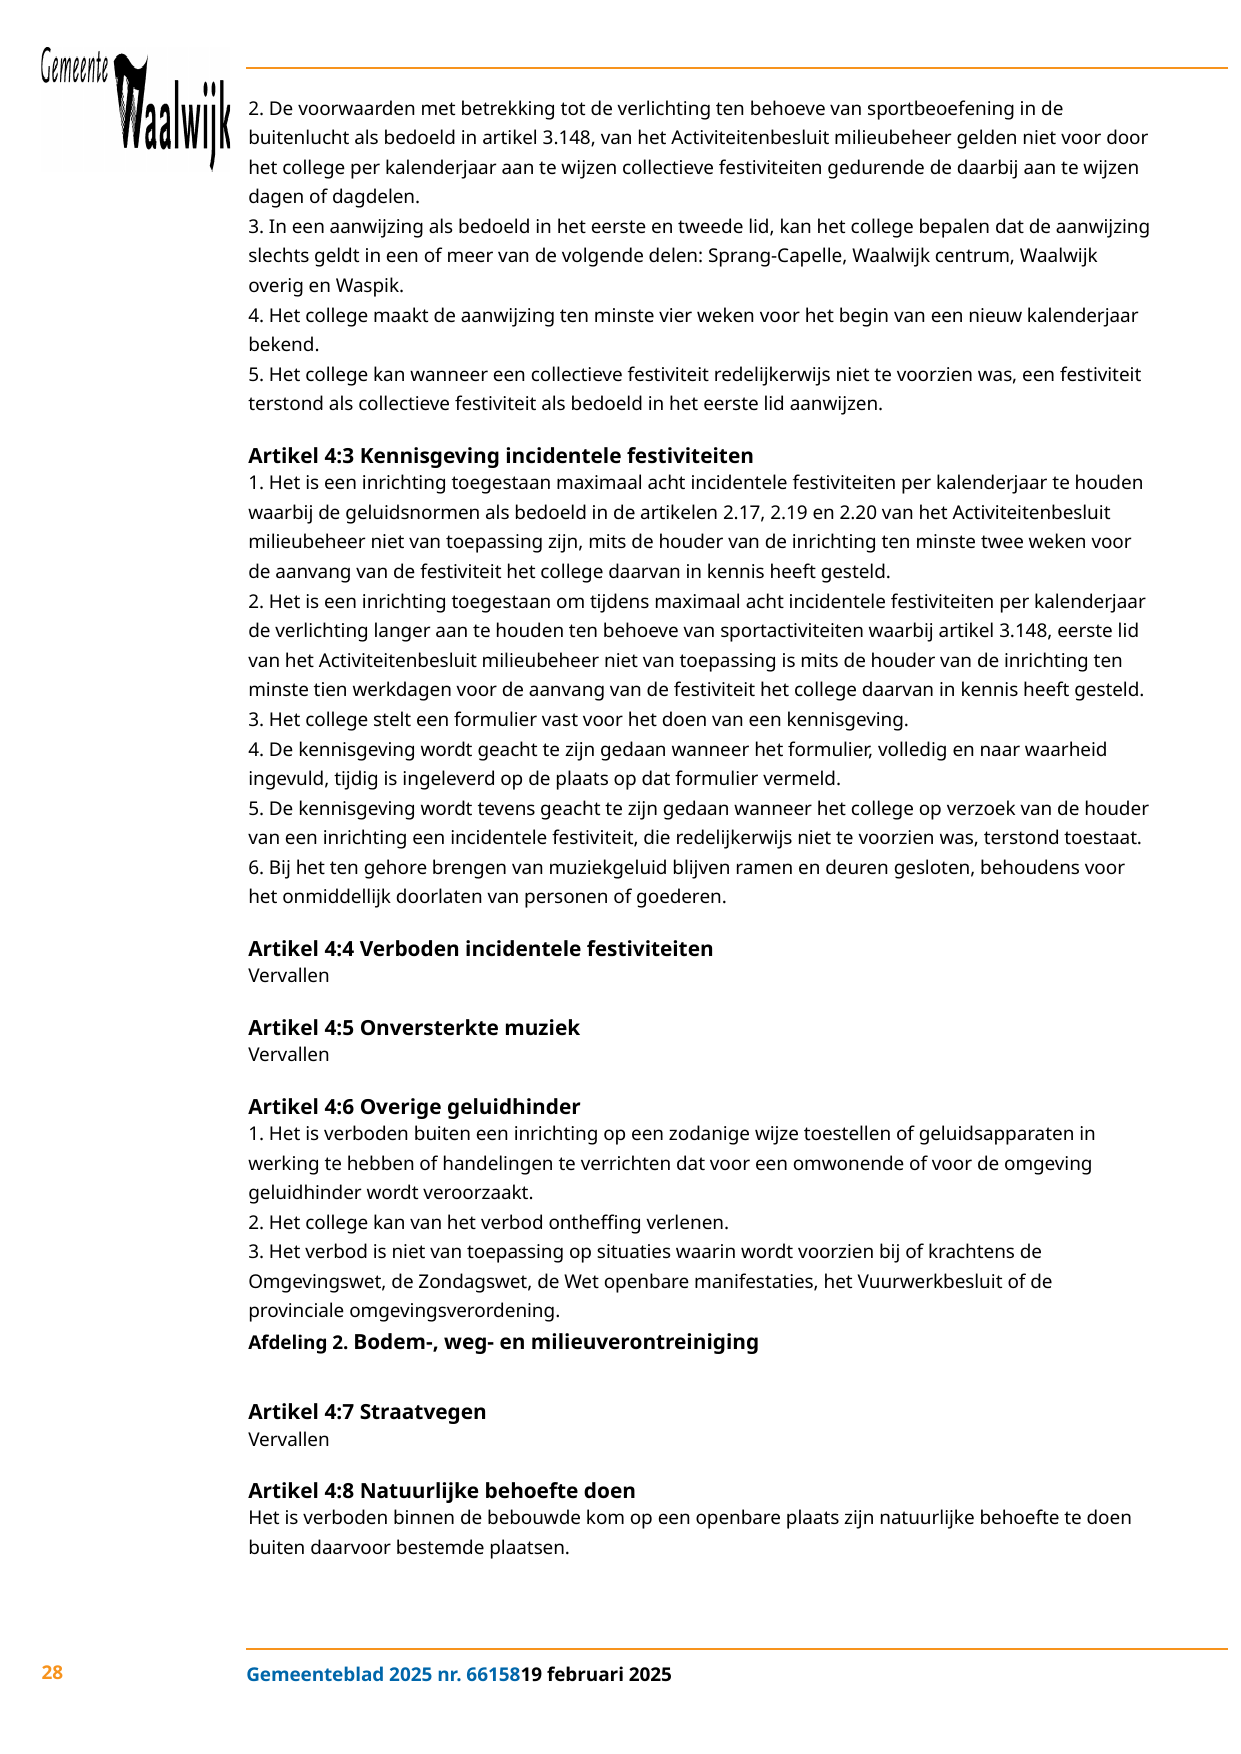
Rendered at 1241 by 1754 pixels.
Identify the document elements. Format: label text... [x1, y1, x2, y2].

text Artikel 4:6 Overige geluidhinder [248, 1092, 1152, 1120]
picture [41, 47, 231, 172]
text Vervallen [248, 1426, 1152, 1451]
text 4. Het college maakt de aanwijzing ten minste vier weken voor het begin van een nieuw kalenderjaar bekend. [248, 302, 1152, 357]
text 1. Het is verboden buiten een inrichting op een zodanige wijze toestellen of geluidsapparaten in werking te hebben of handelingen te verrichten dat voor een omwonende of voor de omgeving geluidhinder wordt veroorzaakt. [248, 1120, 1152, 1205]
text 4. De kennisgeving wordt geacht te zijn gedaan wanneer het formulier, volledig en naar waarheid ingevuld, tijdig is ingeleverd op de plaats op dat formulier vermeld. [248, 736, 1152, 791]
text 2. De voorwaarden met betrekking tot de verlichting ten behoeve van sportbeoefening in de buitenlucht als bedoeld in artikel 3.148, van het Activiteitenbesluit milieubeheer gelden niet voor door het college per kalenderjaar aan te wijzen collectieve festiviteiten gedurende de daarbij aan te wijzen dagen of dagdelen. [248, 95, 1152, 209]
text 1. Het is een inrichting toegestaan maximaal acht incidentele festiviteiten per kalenderjaar te houden waarbij de geluidsnormen als bedoeld in de artikelen 2.17, 2.19 en 2.20 van het Activiteitenbesluit milieubeheer niet van toepassing zijn, mits de houder van de inrichting ten minste twee weken voor de aanvang van de festiviteit het college daarvan in kennis heeft gesteld. [248, 469, 1152, 584]
text Artikel 4:3 Kennisgeving incidentele festiviteiten [248, 441, 1152, 469]
text Afdeling 2. Bodem-, weg- en milieuverontreiniging [248, 1327, 1152, 1356]
text 6. Bij het ten gehore brengen van muziekgeluid blijven ramen en deuren gesloten, behoudens voor het onmiddellijk doorlaten van personen of goederen. [248, 854, 1152, 909]
text Vervallen [248, 962, 1152, 988]
text Artikel 4:7 Straatvegen [248, 1397, 1152, 1426]
text 3. Het college stelt een formulier vast voor het doen van een kennisgeving. [248, 706, 1152, 732]
text Artikel 4:4 Verboden incidentele festiviteiten [248, 934, 1152, 962]
text 3. Het verbod is niet van toepassing op situaties waarin wordt voorzien bij of krachtens de Omgevingswet, de Zondagswet, de Wet openbare manifestaties, het Vuurwerkbesluit of de provinciale omgevingsverordening. [248, 1238, 1152, 1323]
text 5. Het college kan wanneer een collectieve festiviteit redelijkerwijs niet te voorzien was, een festiviteit terstond als collectieve festiviteit als bedoeld in het eerste lid aanwijzen. [248, 361, 1152, 416]
text Artikel 4:5 Onversterkte muziek [248, 1013, 1152, 1041]
text 3. In een aanwijzing als bedoeld in het eerste en tweede lid, kan het college bepalen dat de aanwijzing slechts geldt in een of meer van de volgende delen: Sprang-Capelle, Waalwijk centrum, Waalwijk overig en Waspik. [248, 213, 1152, 298]
text 5. De kennisgeving wordt tevens geacht te zijn gedaan wanneer het college op verzoek van de houder van een inrichting een incidentele festiviteit, die redelijkerwijs niet te voorzien was, terstond toestaat. [248, 795, 1152, 850]
text Artikel 4:8 Natuurlijke behoefte doen [248, 1476, 1152, 1504]
text Het is verboden binnen de bebouwde kom op een openbare plaats zijn natuurlijke behoefte te doen buiten daarvoor bestemde plaatsen. [248, 1504, 1152, 1560]
text 2. Het college kan van het verbod ontheffing verlenen. [248, 1209, 1152, 1235]
text 2. Het is een inrichting toegestaan om tijdens maximaal acht incidentele festiviteiten per kalenderjaar de verlichting langer aan te houden ten behoeve van sportactiviteiten waarbij artikel 3.148, eerste lid van het Activiteitenbesluit milieubeheer niet van toepassing is mits de houder van de inrichting ten minste tien werkdagen voor de aanvang van de festiviteit het college daarvan in kennis heeft gesteld. [248, 588, 1152, 702]
text Vervallen [248, 1041, 1152, 1067]
